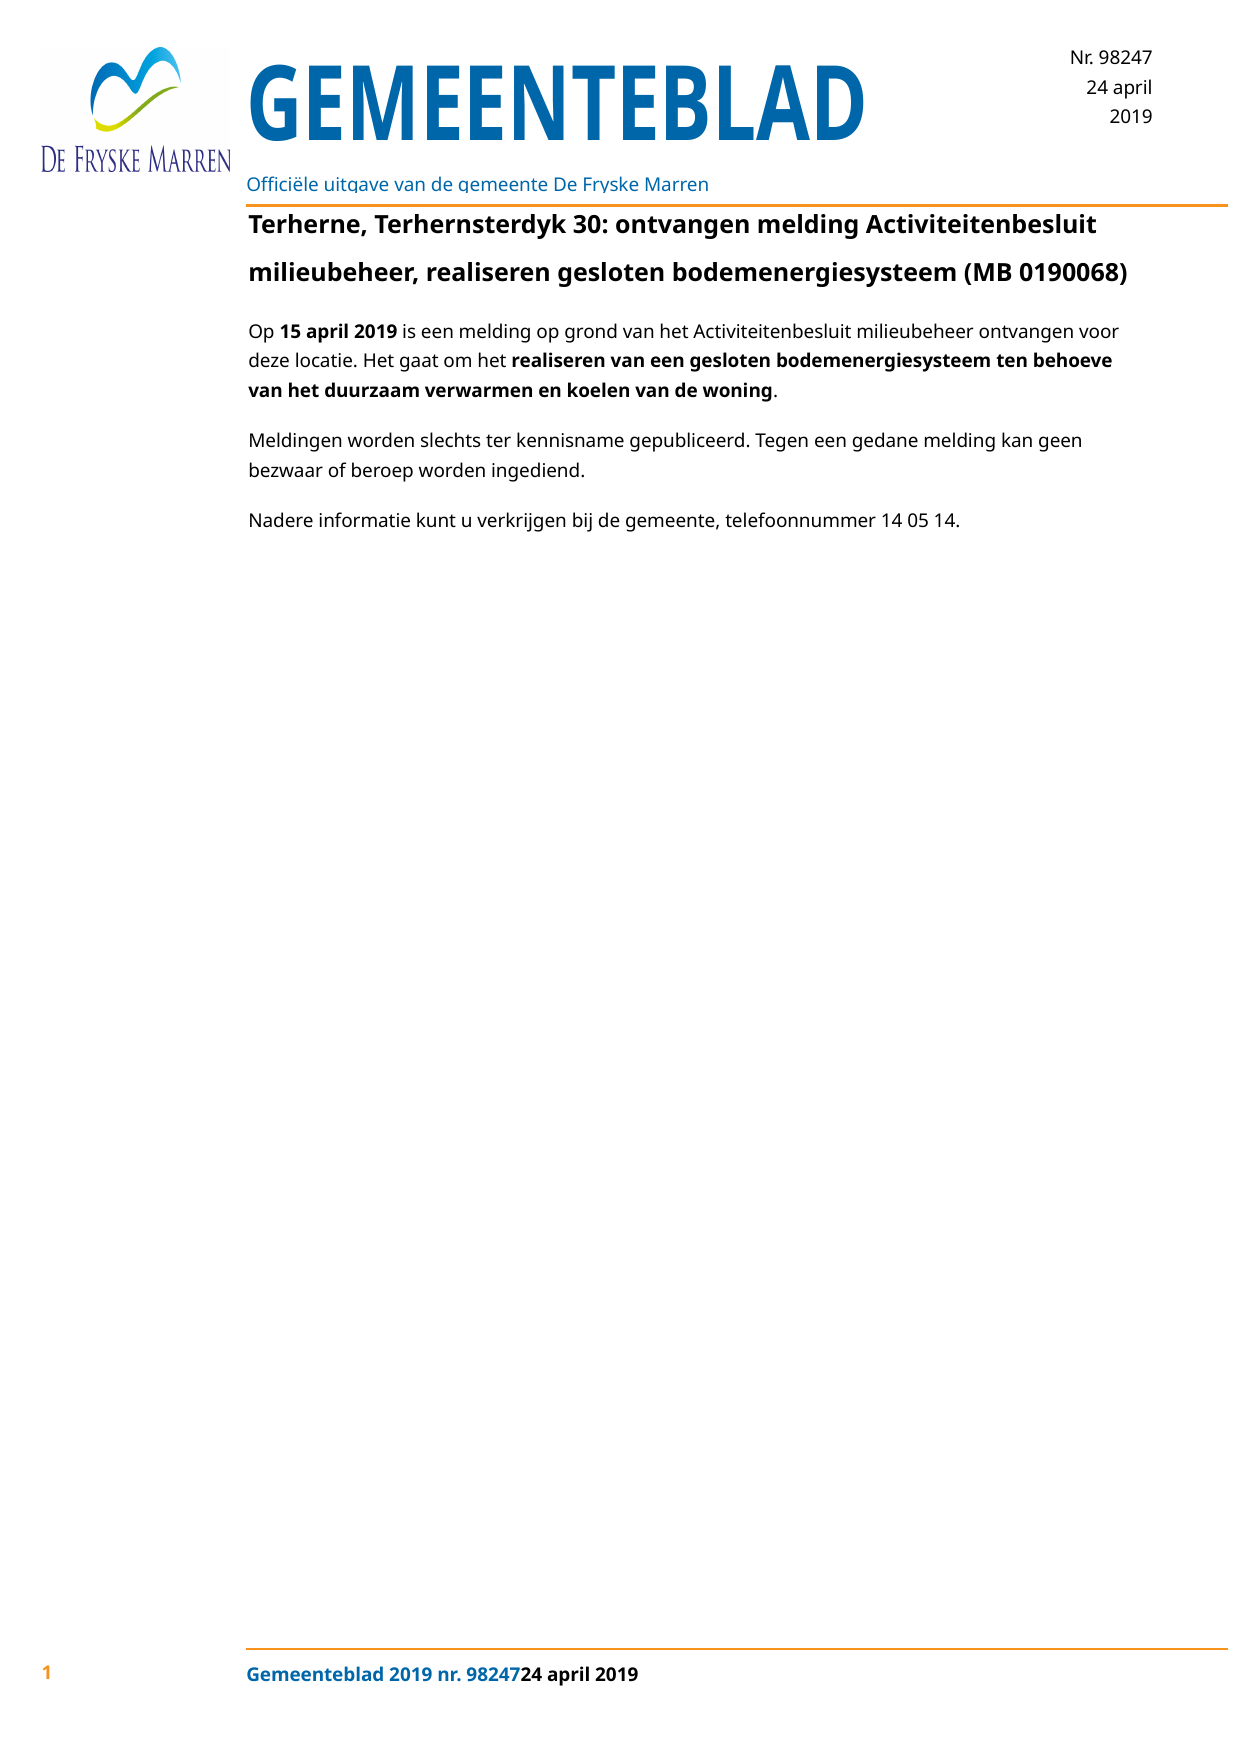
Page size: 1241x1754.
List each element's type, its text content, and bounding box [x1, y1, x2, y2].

picture [41, 47, 231, 172]
text Meldingen worden slechts ter kennisname gepubliceerd. Tegen een gedane melding kan geen bezwaar of beroep worden ingediend. [248, 427, 1152, 483]
text Op 15 april 2019 is een melding op grond van het Activiteitenbesluit milieubeheer ontvangen voor deze locatie. Het gaat om het realiseren van een gesloten bodemenergiesysteem ten behoeve van het duurzaam verwarmen en koelen van de woning. [248, 318, 1152, 403]
text Terherne, Terhernsterdyk 30: ontvangen melding Activiteitenbesluit milieubeheer, realiseren gesloten bodemenergiesysteem (MB 0190068) [248, 207, 1152, 288]
text Nadere informatie kunt u verkrijgen bij de gemeente, telefoonnummer 14 05 14. [248, 507, 1152, 533]
